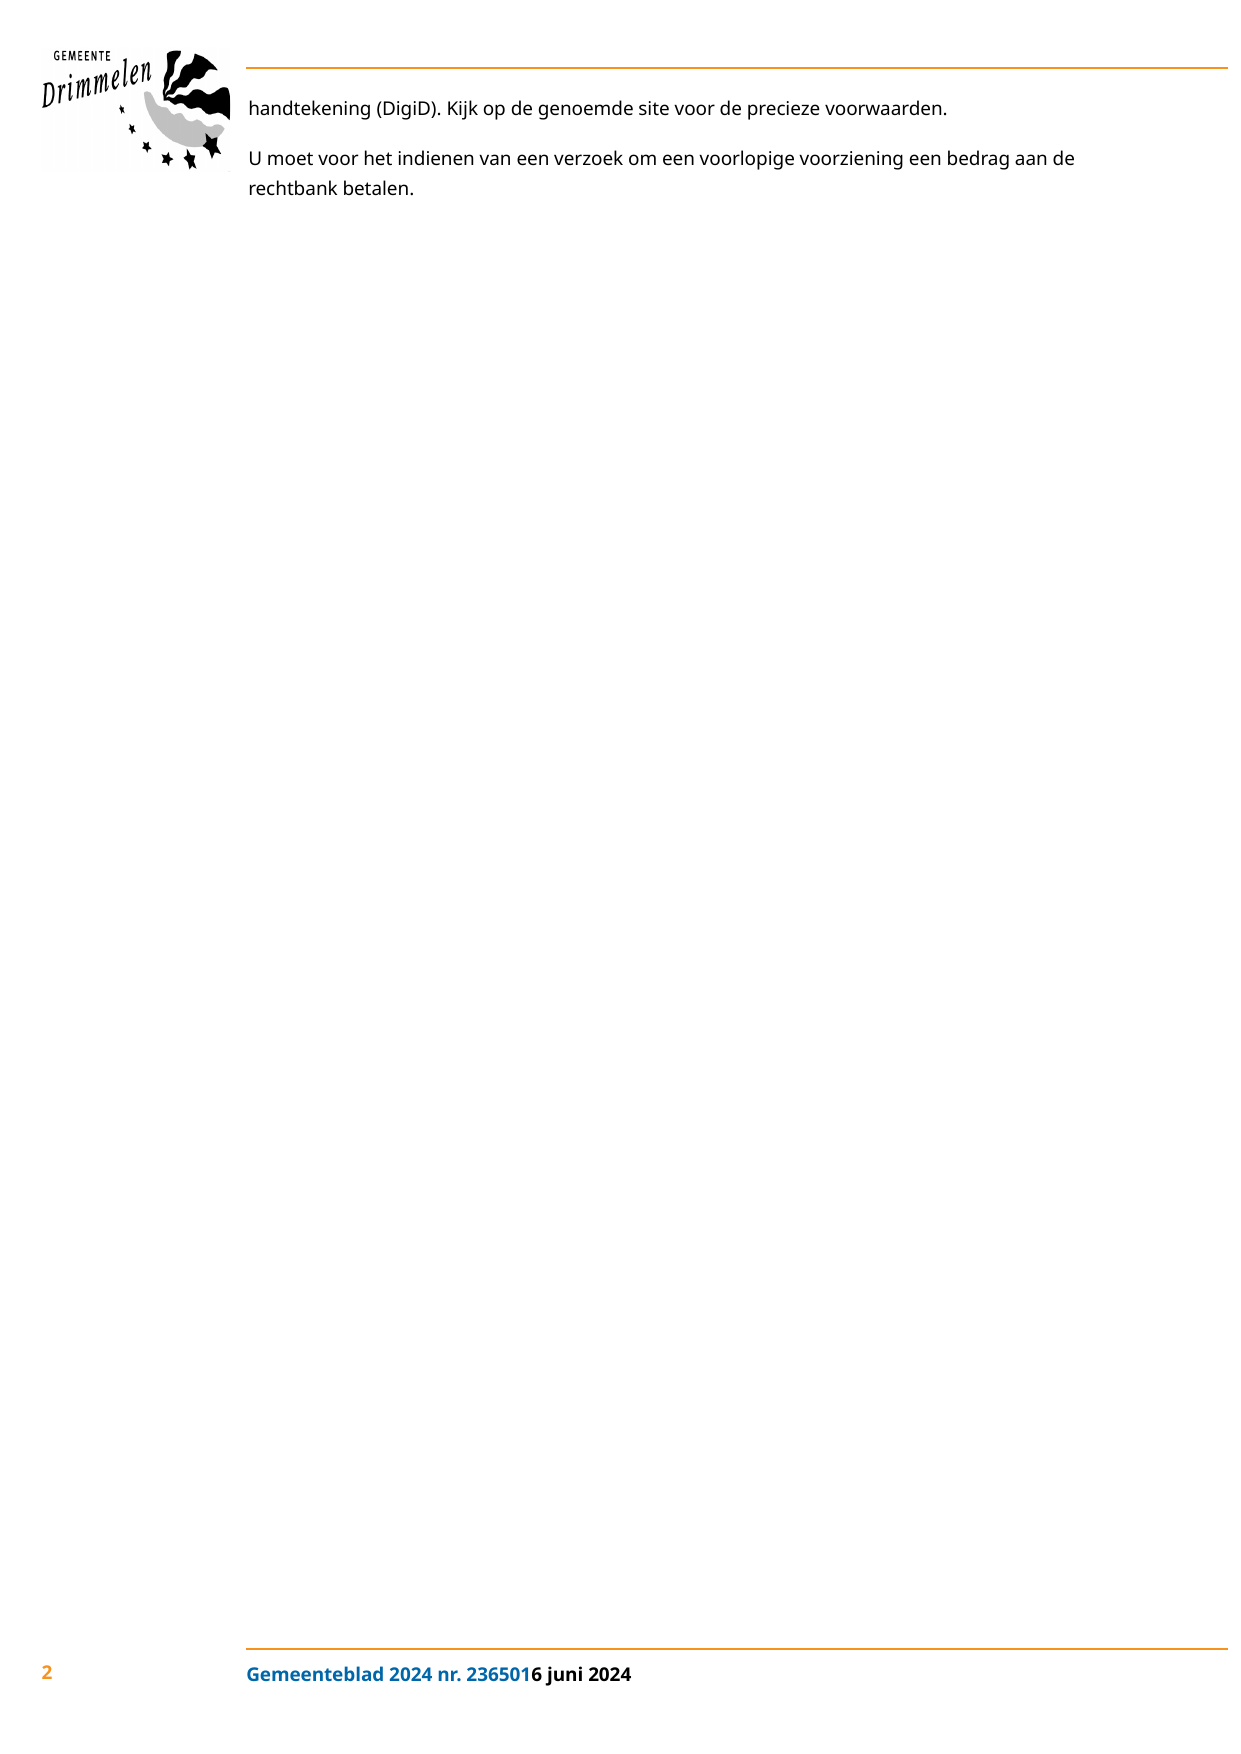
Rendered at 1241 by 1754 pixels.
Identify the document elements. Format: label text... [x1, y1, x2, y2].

text handtekening (DigiD). Kijk op de genoemde site voor de precieze voorwaarden. [248, 95, 1152, 121]
text U moet voor het indienen van een verzoek om een voorlopige voorziening een bedrag aan de rechtbank betalen. [248, 145, 1152, 201]
picture [41, 47, 231, 172]
